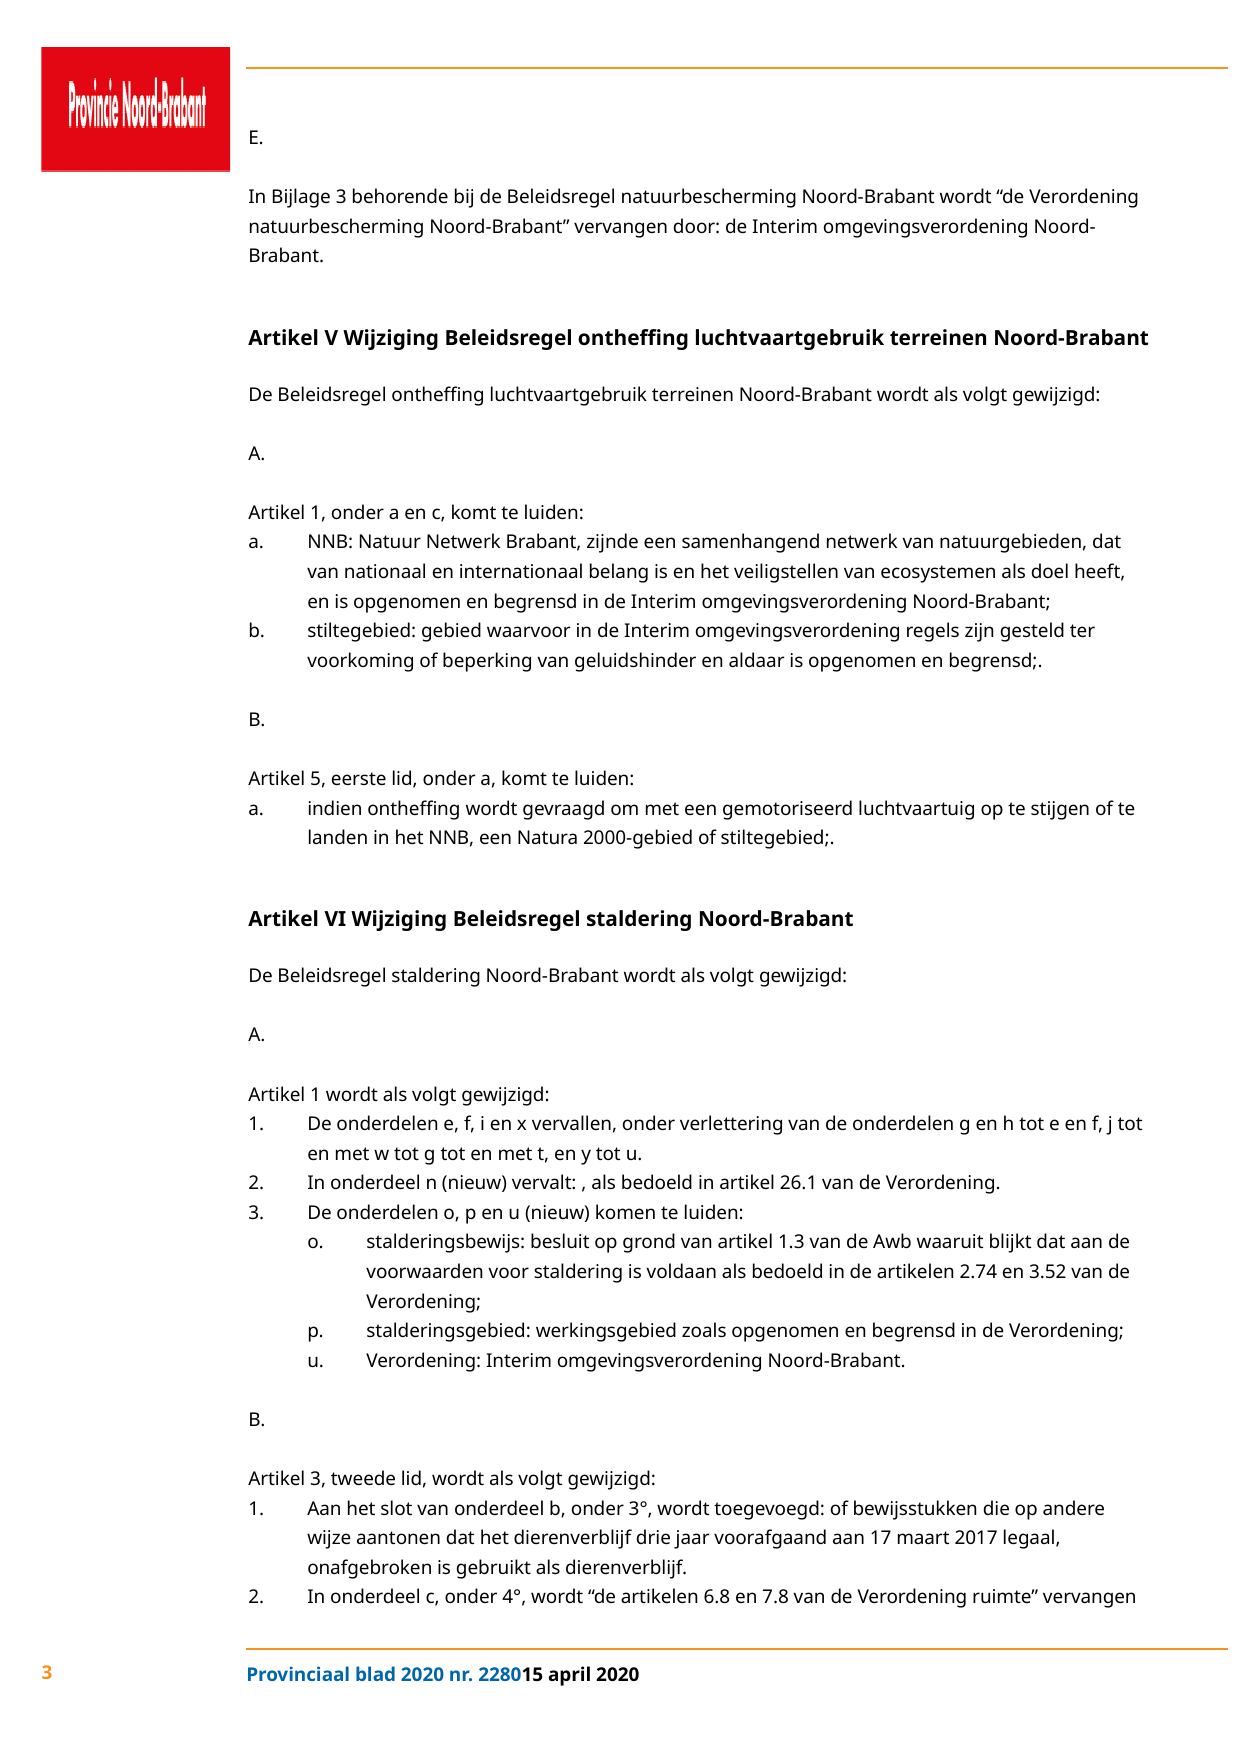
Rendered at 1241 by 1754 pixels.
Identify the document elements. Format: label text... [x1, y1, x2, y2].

text Artikel 5, eerste lid, onder a, komt te luiden: [248, 765, 1152, 791]
picture [41, 47, 231, 172]
text Artikel 3, tweede lid, wordt als volgt gewijzigd: [248, 1465, 1152, 1491]
text A. [248, 1022, 1152, 1047]
text De Beleidsregel ontheffing luchtvaartgebruik terreinen Noord-Brabant wordt als volgt gewijzigd: [248, 381, 1152, 406]
list In onderdeel n (nieuw) vervalt: , als bedoeld in artikel 26.1 van de Verordening. [248, 1169, 1152, 1195]
text A. [248, 440, 1152, 466]
text B. [248, 706, 1152, 732]
list Verordening: Interim omgevingsverordening Noord-Brabant. [307, 1347, 1152, 1373]
text B. [248, 1406, 1152, 1432]
text Artikel 1 wordt als volgt gewijzigd: [248, 1081, 1152, 1107]
list De onderdelen o, p en u (nieuw) komen te luiden: [248, 1199, 1152, 1225]
list In onderdeel c, onder 4°, wordt “de artikelen 6.8 en 7.8 van de Verordening ruimte” vervangen [248, 1584, 1152, 1609]
text In Bijlage 3 behorende bij de Beleidsregel natuurbescherming Noord-Brabant wordt “de Verordening natuurbescherming Noord-Brabant” vervangen door: de Interim omgevingsverordening Noord-Brabant. [248, 183, 1152, 268]
text Artikel VI Wijziging Beleidsregel staldering Noord-Brabant [248, 904, 1152, 933]
text Artikel V Wijziging Beleidsregel ontheffing luchtvaartgebruik terreinen Noord-Brabant [248, 323, 1152, 351]
text De Beleidsregel staldering Noord-Brabant wordt als volgt gewijzigd: [248, 962, 1152, 988]
list stiltegebied: gebied waarvoor in de Interim omgevingsverordening regels zijn gesteld ter voorkoming of beperking van geluidshinder en aldaar is opgenomen en begrensd;. [248, 617, 1152, 673]
list De onderdelen e, f, i en x vervallen, onder verlettering van de onderdelen g en h tot e en f, j tot en met w tot g tot en met t, en y tot u. [248, 1110, 1152, 1166]
text E. [248, 124, 1152, 150]
list Aan het slot van onderdeel b, onder 3°, wordt toegevoegd: of bewijsstukken die op andere wijze aantonen dat het dierenverblijf drie jaar voorafgaand aan 17 maart 2017 legaal, onafgebroken is gebruikt als dierenverblijf. [248, 1495, 1152, 1580]
list indien ontheffing wordt gevraagd om met een gemotoriseerd luchtvaartuig op te stijgen of te landen in het NNB, een Natura 2000-gebied of stiltegebied;. [248, 795, 1152, 850]
list stalderingsbewijs: besluit op grond van artikel 1.3 van de Awb waaruit blijkt dat aan de voorwaarden voor staldering is voldaan als bedoeld in de artikelen 2.74 en 3.52 van de Verordening; [307, 1229, 1152, 1314]
list NNB: Natuur Netwerk Brabant, zijnde een samenhangend netwerk van natuurgebieden, dat van nationaal en internationaal belang is en het veiligstellen van ecosystemen als doel heeft, en is opgenomen en begrensd in de Interim omgevingsverordening Noord-Brabant; [248, 529, 1152, 613]
text Artikel 1, onder a en c, komt te luiden: [248, 499, 1152, 525]
list stalderingsgebied: werkingsgebied zoals opgenomen en begrensd in de Verordening; [307, 1317, 1152, 1343]
